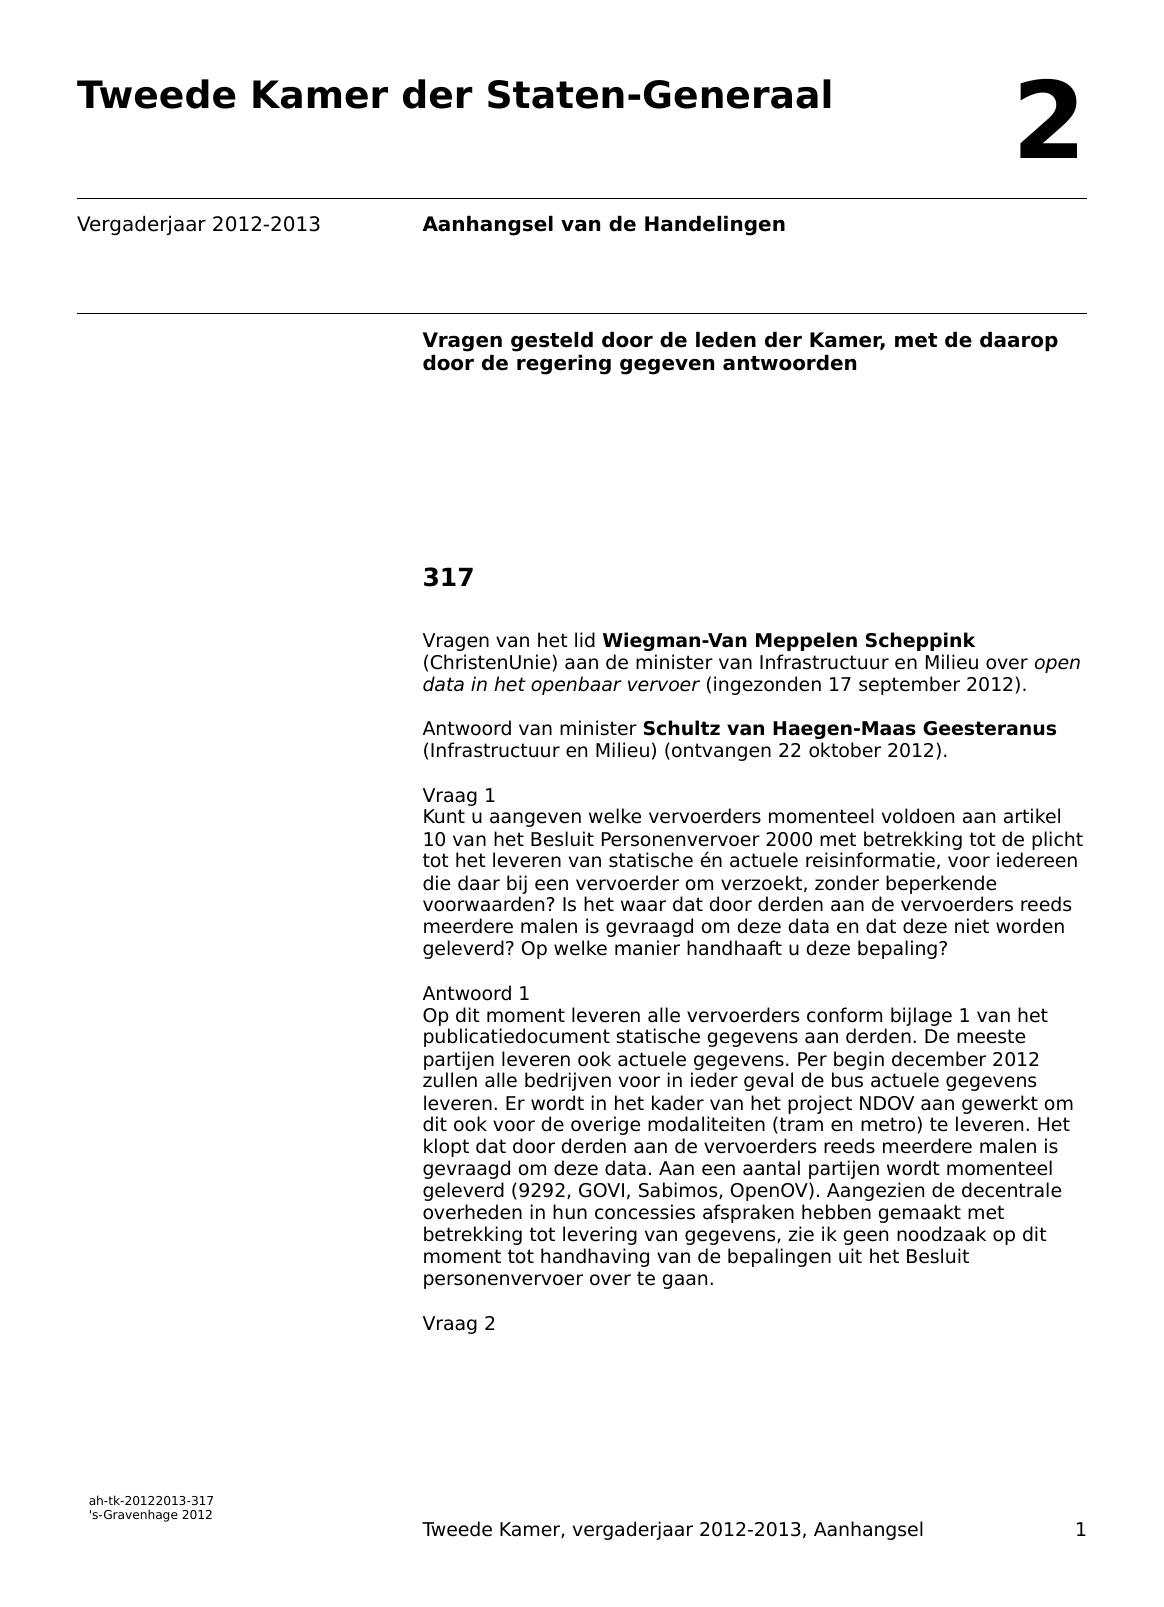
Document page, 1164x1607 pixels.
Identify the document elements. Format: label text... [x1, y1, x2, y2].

text Antwoord 1 [422, 982, 1087, 1004]
text Op dit moment leveren alle vervoerders conform bijlage 1 van het publicatiedocument statische gegevens aan derden. De meeste partijen leveren ook actuele gegevens. Per begin december 2012 zullen alle bedrijven voor in ieder geval de bus actuele gegevens leveren. Er wordt in het kader van het project NDOV aan gewerkt om dit ook voor de overige modaliteiten (tram en metro) te leveren. Het klopt dat door derden aan de vervoerders reeds meerdere malen is gevraagd om deze data. Aan een aantal partijen wordt momenteel geleverd (9292, GOVI, Sabimos, OpenOV). Aangezien de decentrale overheden in hun concessies afspraken hebben gemaakt met betrekking tot levering van gegevens, zie ik geen noodzaak op dit moment tot handhaving van de bepalingen uit het Besluit personenvervoer over te gaan. [422, 1004, 1087, 1290]
table_cell Vragen gesteld door de leden der Kamer, met de daarop door de regering gegeven antwoorden [422, 314, 1087, 375]
text Kunt u aangeven welke vervoerders momenteel voldoen aan artikel 10 van het Besluit Personenvervoer 2000 met betrekking tot de plicht tot het leveren van statische én actuele reisinformatie, voor iedereen die daar bij een vervoerder om verzoekt, zonder beperkende voorwaarden? Is het waar dat door derden aan de vervoerders reeds meerdere malen is gevraagd om deze data en dat deze niet worden geleverd? Op welke manier handhaaft u deze bepaling? [422, 806, 1087, 960]
text 317 [422, 563, 1087, 592]
text Vraag 2 [422, 1312, 1087, 1334]
text Vragen van het lid Wiegman-Van Meppelen Scheppink (ChristenUnie) aan de minister van Infrastructuur en Milieu over open data in het openbaar vervoer (ingezonden 17 september 2012). [422, 630, 1087, 696]
text 's-Gravenhage 2012 [88, 1508, 323, 1522]
table_header 2 [886, 59, 1087, 198]
table_cell [77, 314, 422, 375]
table_header Tweede Kamer der Staten-Generaal [77, 59, 886, 198]
text ah-tk-20122013-317 [88, 1494, 323, 1508]
table_cell Aanhangsel van de Handelingen [422, 199, 1087, 313]
text Antwoord van minister Schultz van Haegen-Maas Geesteranus (Infrastructuur en Milieu) (ontvangen 22 oktober 2012). [422, 718, 1087, 762]
table_cell Vergaderjaar 2012-2013 [77, 199, 422, 313]
text Vraag 1 [422, 784, 1087, 806]
